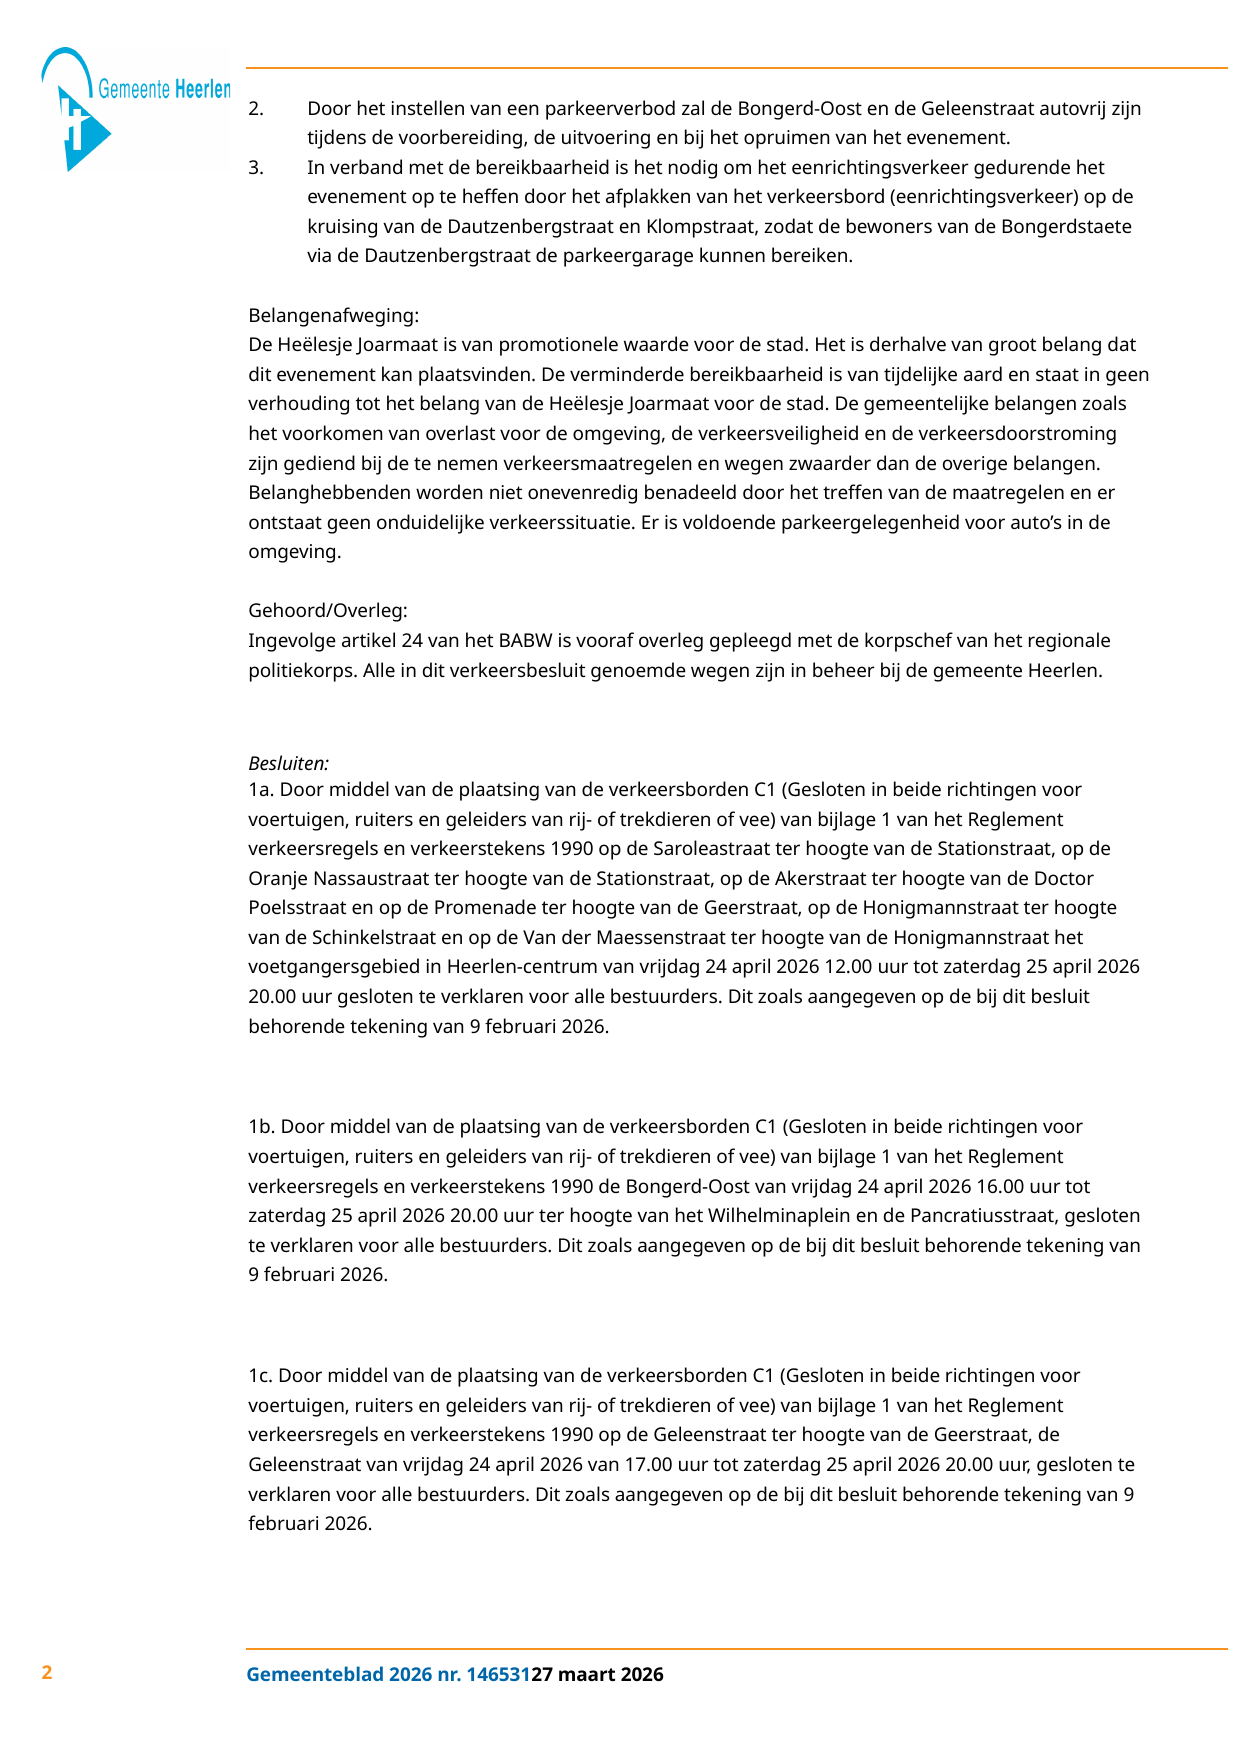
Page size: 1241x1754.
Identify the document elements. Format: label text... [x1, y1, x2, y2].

text Belangenafweging: [248, 302, 1152, 328]
text Besluiten: [248, 750, 1152, 776]
picture [41, 47, 231, 172]
text 1c. Door middel van de plaatsing van de verkeersborden C1 (Gesloten in beide richtingen voor voertuigen, ruiters en geleiders van rij- of trekdieren of vee) van bijlage 1 van het Reglement verkeersregels en verkeerstekens 1990 op de Geleenstraat ter hoogte van de Geerstraat, de Geleenstraat van vrijdag 24 april 2026 van 17.00 uur tot zaterdag 25 april 2026 20.00 uur, gesloten te verklaren voor alle bestuurders. Dit zoals aangegeven op de bij dit besluit behorende tekening van 9 februari 2026. [248, 1362, 1152, 1536]
list Door het instellen van een parkeerverbod zal de Bongerd-Oost en de Geleenstraat autovrij zijn tijdens de voorbereiding, de uitvoering en bij het opruimen van het evenement. [248, 95, 1152, 150]
text Gehoord/Overleg: [248, 598, 1152, 623]
picture [41, 47, 59, 70]
text De Heëlesje Joarmaat is van promotionele waarde voor de stad. Het is derhalve van groot belang dat dit evenement kan plaatsvinden. De verminderde bereikbaarheid is van tijdelijke aard en staat in geen verhouding tot het belang van de Heëlesje Joarmaat voor de stad. De gemeentelijke belangen zoals het voorkomen van overlast voor de omgeving, de verkeersveiligheid en de verkeersdoorstroming zijn gediend bij de te nemen verkeersmaatregelen en wegen zwaarder dan de overige belangen. Belanghebbenden worden niet onevenredig benadeeld door het treffen van de maatregelen en er ontstaat geen onduidelijke verkeerssituatie. Er is voldoende parkeergelegenheid voor auto’s in de omgeving. [248, 331, 1152, 564]
text Ingevolge artikel 24 van het BABW is vooraf overleg gepleegd met de korpschef van het regionale politiekorps. Alle in dit verkeersbesluit genoemde wegen zijn in beheer bij de gemeente Heerlen. [248, 627, 1152, 683]
text 1a. Door middel van de plaatsing van de verkeersborden C1 (Gesloten in beide richtingen voor voertuigen, ruiters en geleiders van rij- of trekdieren of vee) van bijlage 1 van het Reglement verkeersregels en verkeerstekens 1990 op de Saroleastraat ter hoogte van de Stationstraat, op de Oranje Nassaustraat ter hoogte van de Stationstraat, op de Akerstraat ter hoogte van de Doctor Poelsstraat en op de Promenade ter hoogte van de Geerstraat, op de Honigmannstraat ter hoogte van de Schinkelstraat en op de Van der Maessenstraat ter hoogte van de Honigmannstraat het voetgangersgebied in Heerlen-centrum van vrijdag 24 april 2026 12.00 uur tot zaterdag 25 april 2026 20.00 uur gesloten te verklaren voor alle bestuurders. Dit zoals aangegeven op de bij dit besluit behorende tekening van 9 februari 2026. [248, 776, 1152, 1038]
list In verband met de bereikbaarheid is het nodig om het eenrichtingsverkeer gedurende het evenement op te heffen door het afplakken van het verkeersbord (eenrichtingsverkeer) op de kruising van de Dautzenbergstraat en Klompstraat, zodat de bewoners van de Bongerdstaete via de Dautzenbergstraat de parkeergarage kunnen bereiken. [248, 154, 1152, 268]
text 1b. Door middel van de plaatsing van de verkeersborden C1 (Gesloten in beide richtingen voor voertuigen, ruiters en geleiders van rij- of trekdieren of vee) van bijlage 1 van het Reglement verkeersregels en verkeerstekens 1990 de Bongerd-Oost van vrijdag 24 april 2026 16.00 uur tot zaterdag 25 april 2026 20.00 uur ter hoogte van het Wilhelminaplein en de Pancratiusstraat, gesloten te verklaren voor alle bestuurders. Dit zoals aangegeven op de bij dit besluit behorende tekening van 9 februari 2026. [248, 1114, 1152, 1287]
